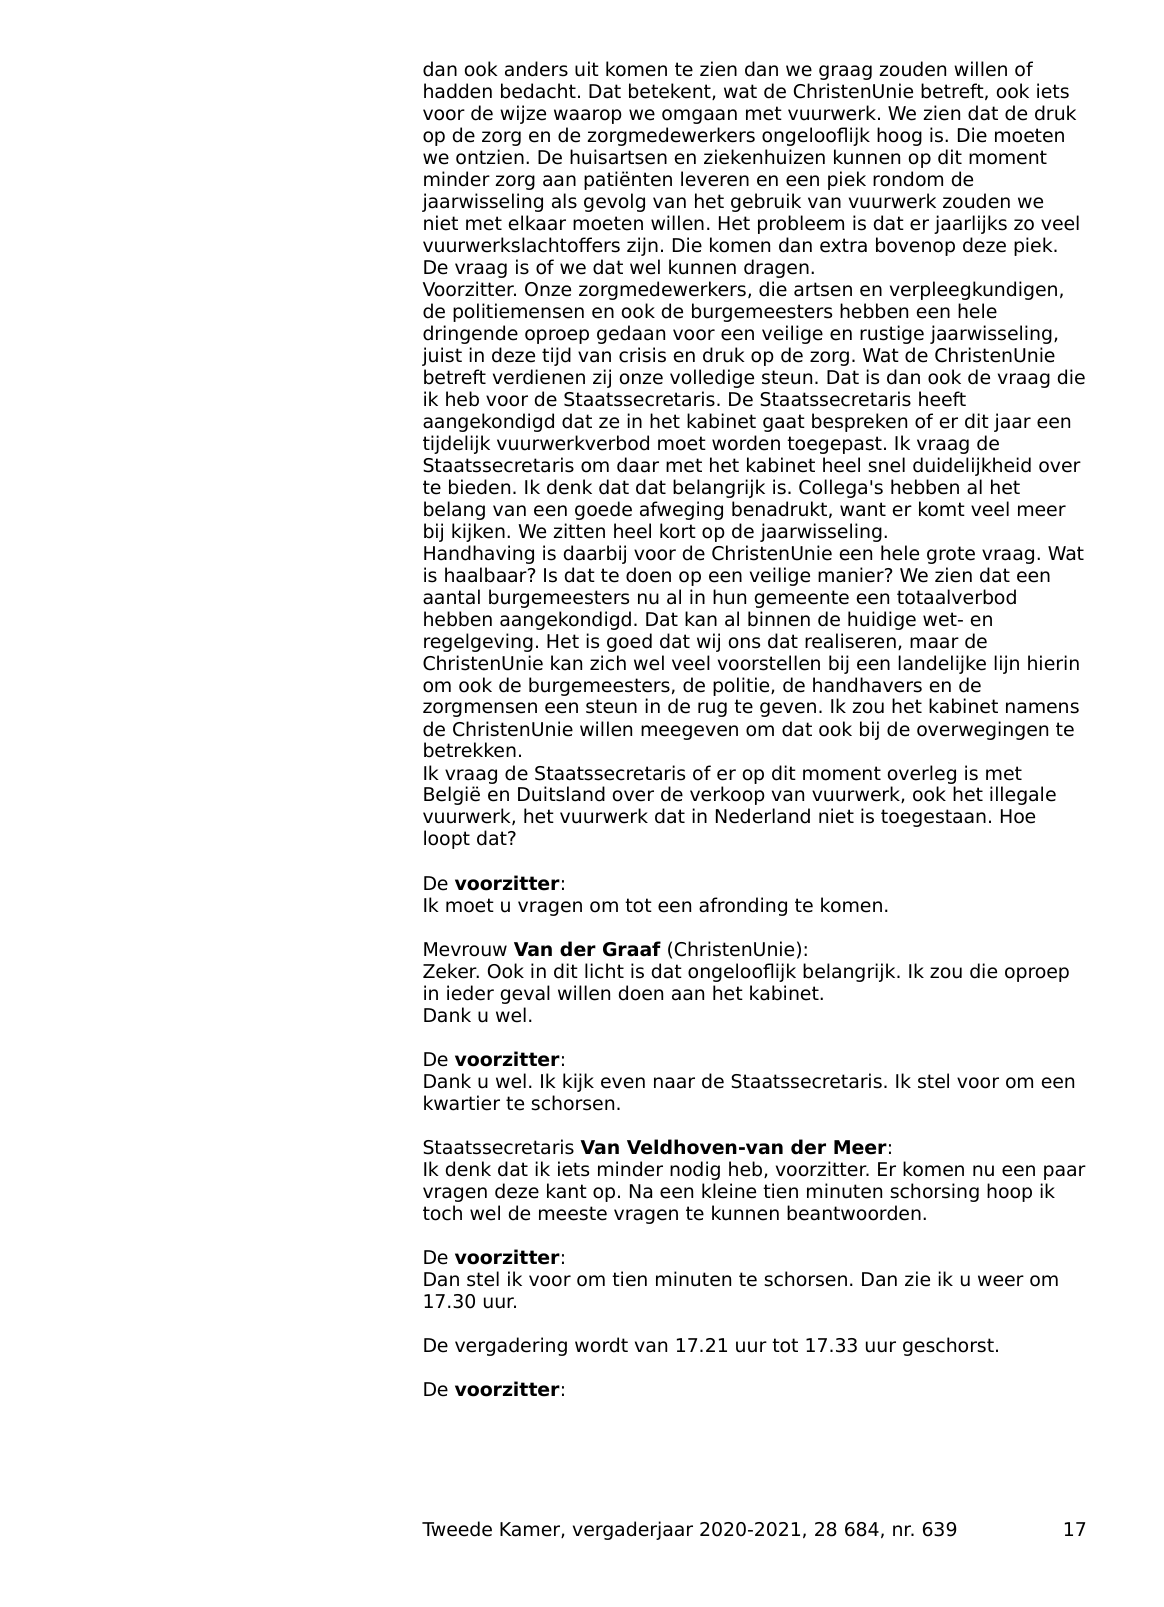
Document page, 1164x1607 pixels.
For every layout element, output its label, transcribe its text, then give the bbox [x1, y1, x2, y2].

text Voorzitter. Onze zorgmedewerkers, die artsen en verpleegkundigen, de politiemensen en ook de burgemeesters hebben een hele dringende oproep gedaan voor een veilige en rustige jaarwisseling, juist in deze tijd van crisis en druk op de zorg. Wat de ChristenUnie betreft verdienen zij onze volledige steun. Dat is dan ook de vraag die ik heb voor de Staatssecretaris. De Staatssecretaris heeft aangekondigd dat ze in het kabinet gaat bespreken of er dit jaar een tijdelijk vuurwerkverbod moet worden toegepast. Ik vraag de Staatssecretaris om daar met het kabinet heel snel duidelijkheid over te bieden. Ik denk dat dat belangrijk is. Collega's hebben al het belang van een goede afweging benadrukt, want er komt veel meer bij kijken. We zitten heel kort op de jaarwisseling. [422, 279, 1087, 543]
text Dan stel ik voor om tien minuten te schorsen. Dan zie ik u weer om 17.30 uur. [422, 1269, 1087, 1313]
text Ik vraag de Staatssecretaris of er op dit moment overleg is met België en Duitsland over de verkoop van vuurwerk, ook het illegale vuurwerk, het vuurwerk dat in Nederland niet is toegestaan. Hoe loopt dat? [422, 762, 1087, 850]
text De voorzitter: [422, 1247, 1087, 1269]
text Staatssecretaris Van Veldhoven-van der Meer: [422, 1137, 1087, 1159]
text dan ook anders uit komen te zien dan we graag zouden willen of hadden bedacht. Dat betekent, wat de ChristenUnie betreft, ook iets voor de wijze waarop we omgaan met vuurwerk. We zien dat de druk op de zorg en de zorgmedewerkers ongelooflijk hoog is. Die moeten we ontzien. De huisartsen en ziekenhuizen kunnen op dit moment minder zorg aan patiënten leveren en een piek rondom de jaarwisseling als gevolg van het gebruik van vuurwerk zouden we niet met elkaar moeten willen. Het probleem is dat er jaarlijks zo veel vuurwerkslachtoffers zijn. Die komen dan extra bovenop deze piek. De vraag is of we dat wel kunnen dragen. [422, 59, 1087, 279]
text De vergadering wordt van 17.21 uur tot 17.33 uur geschorst. [422, 1335, 1087, 1357]
text Handhaving is daarbij voor de ChristenUnie een hele grote vraag. Wat is haalbaar? Is dat te doen op een veilige manier? We zien dat een aantal burgemeesters nu al in hun gemeente een totaalverbod hebben aangekondigd. Dat kan al binnen de huidige wet- en regelgeving. Het is goed dat wij ons dat realiseren, maar de ChristenUnie kan zich wel veel voorstellen bij een landelijke lijn hierin om ook de burgemeesters, de politie, de handhavers en de zorgmensen een steun in de rug te geven. Ik zou het kabinet namens de ChristenUnie willen meegeven om dat ook bij de overwegingen te betrekken. [422, 543, 1087, 762]
text Ik moet u vragen om tot een afronding te komen. [422, 894, 1087, 916]
text Dank u wel. [422, 1004, 1087, 1027]
text De voorzitter: [422, 1379, 1087, 1401]
text Zeker. Ook in dit licht is dat ongelooflijk belangrijk. Ik zou die oproep in ieder geval willen doen aan het kabinet. [422, 961, 1087, 1004]
text Ik denk dat ik iets minder nodig heb, voorzitter. Er komen nu een paar vragen deze kant op. Na een kleine tien minuten schorsing hoop ik toch wel de meeste vragen te kunnen beantwoorden. [422, 1159, 1087, 1225]
text Dank u wel. Ik kijk even naar de Staatssecretaris. Ik stel voor om een kwartier te schorsen. [422, 1071, 1087, 1115]
text De voorzitter: [422, 872, 1087, 894]
text De voorzitter: [422, 1049, 1087, 1071]
text Mevrouw Van der Graaf (ChristenUnie): [422, 939, 1087, 961]
